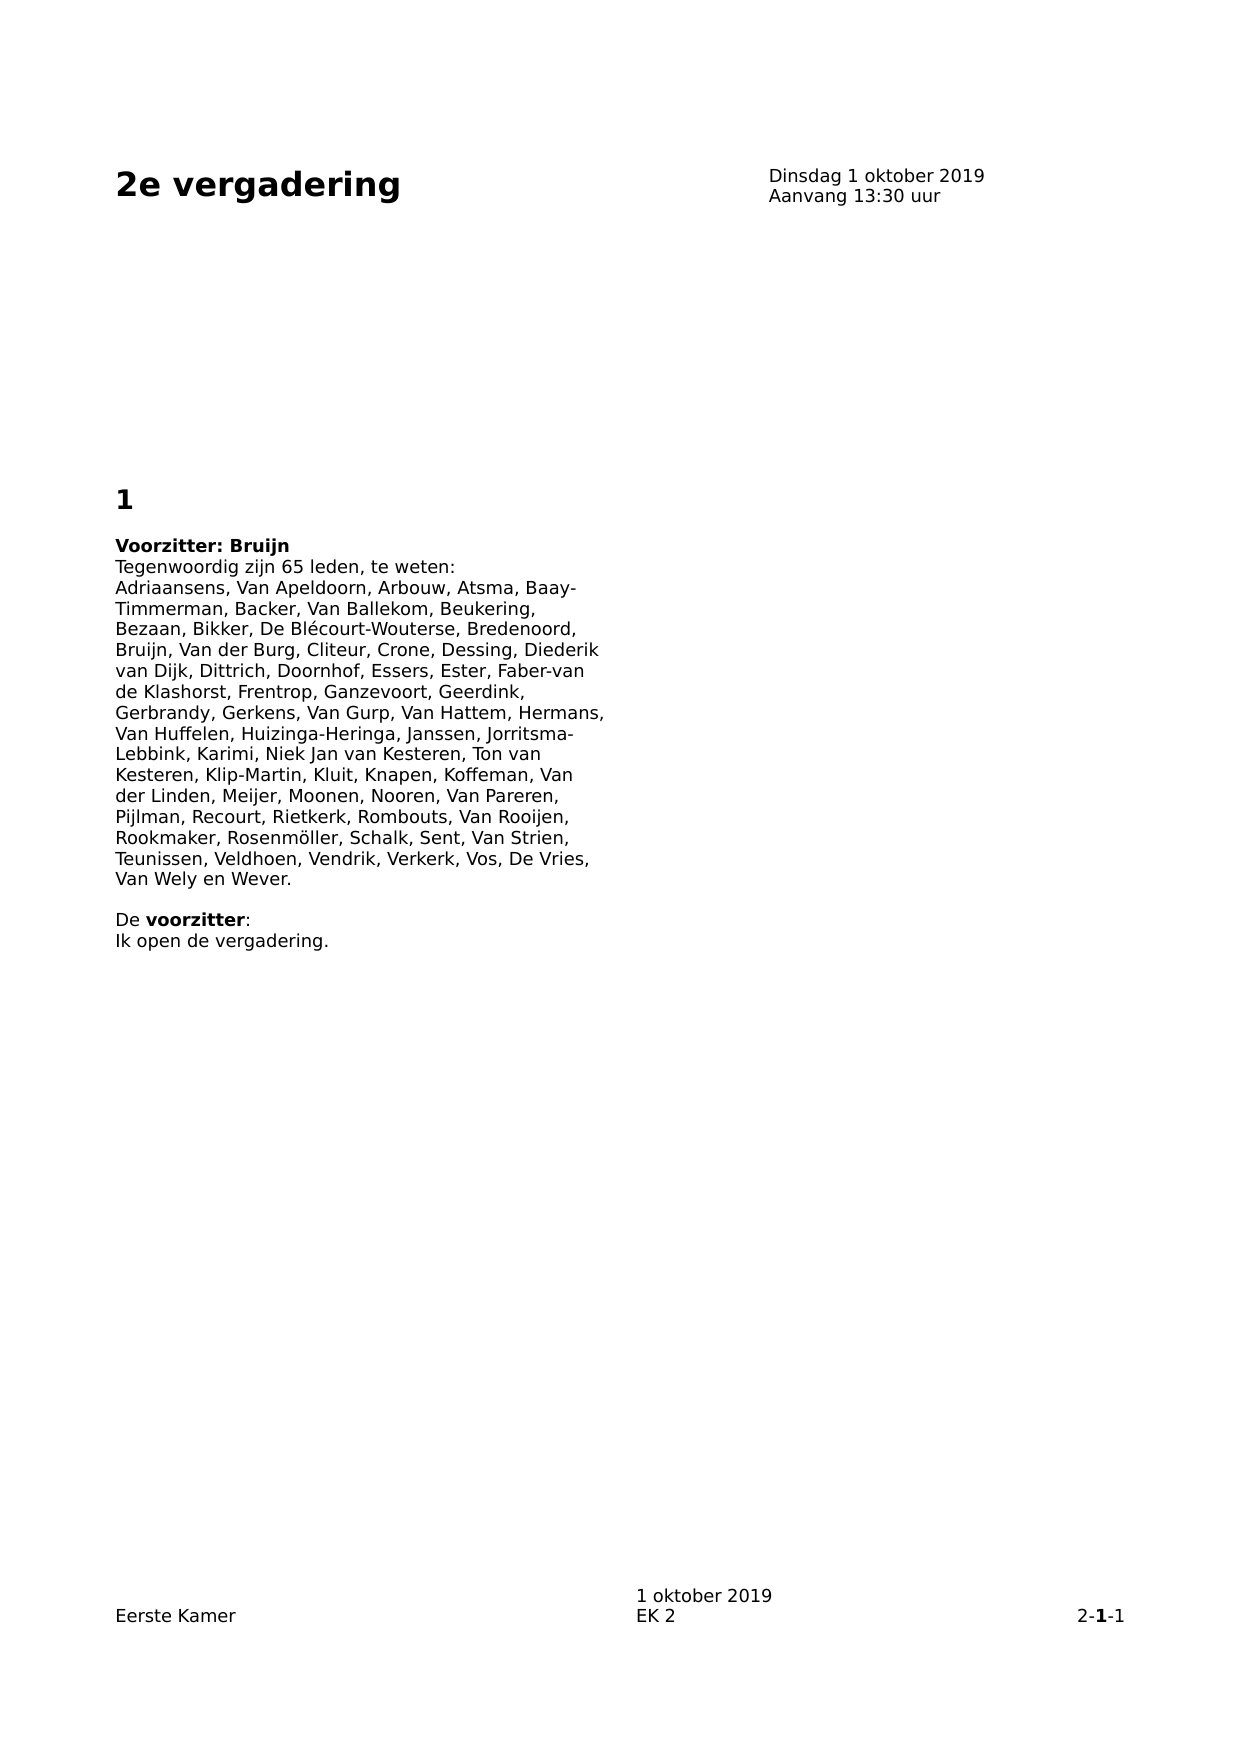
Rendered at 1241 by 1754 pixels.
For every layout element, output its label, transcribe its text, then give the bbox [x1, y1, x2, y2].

text Adriaansens, Van Apeldoorn, Arbouw, Atsma, Baay-Timmerman, Backer, Van Ballekom, Beukering, Bezaan, Bikker, De Blécourt-Wouterse, Bredenoord, Bruijn, Van der Burg, Cliteur, Crone, Dessing, Diederik van Dijk, Dittrich, Doornhof, Essers, Ester, Faber-van de Klashorst, Frentrop, Ganzevoort, Geerdink, Gerbrandy, Gerkens, Van Gurp, Van Hattem, Hermans, Van Huffelen, Huizinga-Heringa, Janssen, Jorritsma-Lebbink, Karimi, Niek Jan van Kesteren, Ton van Kesteren, Klip-Martin, Kluit, Knapen, Koffeman, Van der Linden, Meijer, Moonen, Nooren, Van Pareren, Pijlman, Recourt, Rietkerk, Rombouts, Van Rooijen, Rookmaker, Rosenmöller, Schalk, Sent, Van Strien, Teunissen, Veldhoen, Vendrik, Verkerk, Vos, De Vries, Van Wely en Wever. [115, 577, 605, 890]
text Ik open de vergadering. [115, 931, 605, 952]
table_cell Aanvang 13:30 uur [769, 186, 1125, 207]
table_header Dinsdag 1 oktober 2019 [769, 165, 1125, 186]
table_header 2e vergadering [115, 165, 768, 207]
text De voorzitter: [115, 910, 605, 931]
text Tegenwoordig zijn 65 leden, te weten: [115, 557, 605, 577]
text Voorzitter: Bruijn [115, 536, 605, 557]
title 1 [115, 484, 605, 516]
